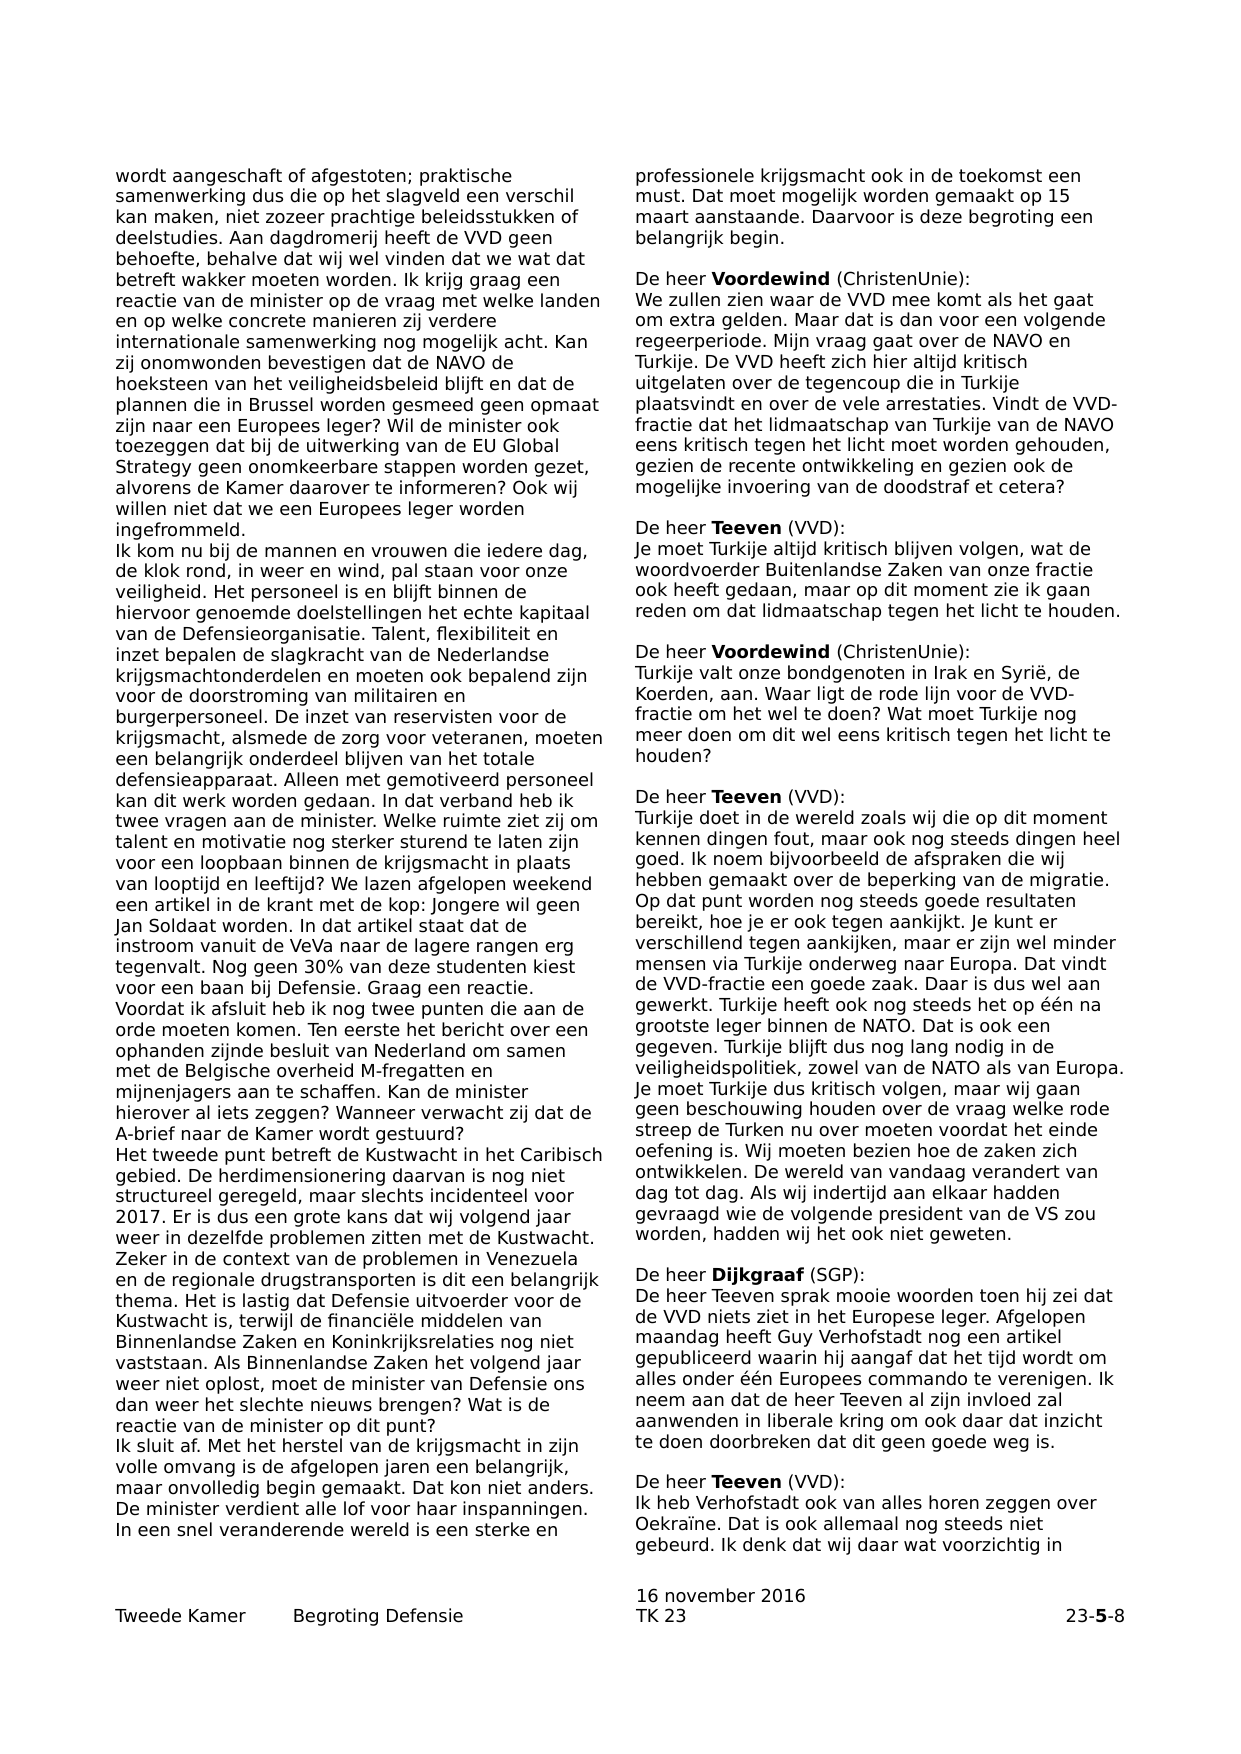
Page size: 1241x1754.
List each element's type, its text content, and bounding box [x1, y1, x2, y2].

text De heer Teeven (VVD): [635, 1472, 1125, 1493]
text Turkije doet in de wereld zoals wij die op dit moment kennen dingen fout, maar ook nog steeds dingen heel goed. Ik noem bijvoorbeeld de afspraken die wij hebben gemaakt over de beperking van de migratie. Op dat punt worden nog steeds goede resultaten bereikt, hoe je er ook tegen aankijkt. Je kunt er verschillend tegen aankijken, maar er zijn wel minder mensen via Turkije onderweg naar Europa. Dat vindt de VVD-fractie een goede zaak. Daar is dus wel aan gewerkt. Turkije heeft ook nog steeds het op één na grootste leger binnen de NATO. Dat is ook een gegeven. Turkije blijft dus nog lang nodig in de veiligheidspolitiek, zowel van de NATO als van Europa. Je moet Turkije dus kritisch volgen, maar wij gaan geen beschouwing houden over de vraag welke rode streep de Turken nu over moeten voordat het einde oefening is. Wij moeten bezien hoe de zaken zich ontwikkelen. De wereld van vandaag verandert van dag tot dag. Als wij indertijd aan elkaar hadden gevraagd wie de volgende president van de VS zou worden, hadden wij het ook niet geweten. [635, 807, 1125, 1245]
text De heer Voordewind (ChristenUnie): [635, 269, 1125, 289]
text wordt aangeschaft of afgestoten; praktische samenwerking dus die op het slagveld een verschil kan maken, niet zozeer prachtige beleidsstukken of deelstudies. Aan dagdromerij heeft de VVD geen behoefte, behalve dat wij wel vinden dat we wat dat betreft wakker moeten worden. Ik krijg graag een reactie van de minister op de vraag met welke landen en op welke concrete manieren zij verdere internationale samenwerking nog mogelijk acht. Kan zij onomwonden bevestigen dat de NAVO de hoeksteen van het veiligheidsbeleid blijft en dat de plannen die in Brussel worden gesmeed geen opmaat zijn naar een Europees leger? Wil de minister ook toezeggen dat bij de uitwerking van de EU Global Strategy geen onomkeerbare stappen worden gezet, alvorens de Kamer daarover te informeren? Ook wij willen niet dat we een Europees leger worden ingefrommeld. [115, 165, 605, 540]
text We zullen zien waar de VVD mee komt als het gaat om extra gelden. Maar dat is dan voor een volgende regeerperiode. Mijn vraag gaat over de NAVO en Turkije. De VVD heeft zich hier altijd kritisch uitgelaten over de tegencoup die in Turkije plaatsvindt en over de vele arrestaties. Vindt de VVD-fractie dat het lidmaatschap van Turkije van de NAVO eens kritisch tegen het licht moet worden gehouden, gezien de recente ontwikkeling en gezien ook de mogelijke invoering van de doodstraf et cetera? [635, 289, 1125, 498]
text De heer Teeven (VVD): [635, 787, 1125, 807]
text De heer Teeven (VVD): [635, 518, 1125, 538]
text Je moet Turkije altijd kritisch blijven volgen, wat de woordvoerder Buitenlandse Zaken van onze fractie ook heeft gedaan, maar op dit moment zie ik gaan reden om dat lidmaatschap tegen het licht te houden. [635, 538, 1125, 622]
text Turkije valt onze bondgenoten in Irak en Syrië, de Koerden, aan. Waar ligt de rode lijn voor de VVD-fractie om het wel te doen? Wat moet Turkije nog meer doen om dit wel eens kritisch tegen het licht te houden? [635, 662, 1125, 767]
text Het tweede punt betreft de Kustwacht in het Caribisch gebied. De herdimensionering daarvan is nog niet structureel geregeld, maar slechts incidenteel voor 2017. Er is dus een grote kans dat wij volgend jaar weer in dezelfde problemen zitten met de Kustwacht. Zeker in de context van de problemen in Venezuela en de regionale drugstransporten is dit een belangrijk thema. Het is lastig dat Defensie uitvoerder voor de Kustwacht is, terwijl de financiële middelen van Binnenlandse Zaken en Koninkrijksrelaties nog niet vaststaan. Als Binnenlandse Zaken het volgend jaar weer niet oplost, moet de minister van Defensie ons dan weer het slechte nieuws brengen? Wat is de reactie van de minister op dit punt? [115, 1144, 605, 1436]
text De heer Voordewind (ChristenUnie): [635, 642, 1125, 662]
text De heer Teeven sprak mooie woorden toen hij zei dat de VVD niets ziet in het Europese leger. Afgelopen maandag heeft Guy Verhofstadt nog een artikel gepubliceerd waarin hij aangaf dat het tijd wordt om alles onder één Europees commando te verenigen. Ik neem aan dat de heer Teeven al zijn invloed zal aanwenden in liberale kring om ook daar dat inzicht te doen doorbreken dat dit geen goede weg is. [635, 1286, 1125, 1452]
text De heer Dijkgraaf (SGP): [635, 1265, 1125, 1286]
text professionele krijgsmacht ook in de toekomst een must. Dat moet mogelijk worden gemaakt op 15 maart aanstaande. Daarvoor is deze begroting een belangrijk begin. [635, 165, 1125, 249]
text Ik sluit af. Met het herstel van de krijgsmacht in zijn volle omvang is de afgelopen jaren een belangrijk, maar onvolledig begin gemaakt. Dat kon niet anders. De minister verdient alle lof voor haar inspanningen. In een snel veranderende wereld is een sterke en [115, 1436, 605, 1540]
text Ik kom nu bij de mannen en vrouwen die iedere dag, de klok rond, in weer en wind, pal staan voor onze veiligheid. Het personeel is en blijft binnen de hiervoor genoemde doelstellingen het echte kapitaal van de Defensieorganisatie. Talent, flexibiliteit en inzet bepalen de slagkracht van de Nederlandse krijgsmachtonderdelen en moeten ook bepalend zijn voor de doorstroming van militairen en burgerpersoneel. De inzet van reservisten voor de krijgsmacht, alsmede de zorg voor veteranen, moeten een belangrijk onderdeel blijven van het totale defensieapparaat. Alleen met gemotiveerd personeel kan dit werk worden gedaan. In dat verband heb ik twee vragen aan de minister. Welke ruimte ziet zij om talent en motivatie nog sterker sturend te laten zijn voor een loopbaan binnen de krijgsmacht in plaats van looptijd en leeftijd? We lazen afgelopen weekend een artikel in de krant met de kop: Jongere wil geen Jan Soldaat worden. In dat artikel staat dat de instroom vanuit de VeVa naar de lagere rangen erg tegenvalt. Nog geen 30% van deze studenten kiest voor een baan bij Defensie. Graag een reactie. Voordat ik afsluit heb ik nog twee punten die aan de orde moeten komen. Ten eerste het bericht over een ophanden zijnde besluit van Nederland om samen met de Belgische overheid M-fregatten en mijnenjagers aan te schaffen. Kan de minister hierover al iets zeggen? Wanneer verwacht zij dat de A-brief naar de Kamer wordt gestuurd? [115, 540, 605, 1144]
text Ik heb Verhofstadt ook van alles horen zeggen over Oekraïne. Dat is ook allemaal nog steeds niet gebeurd. Ik denk dat wij daar wat voorzichtig in [635, 1493, 1125, 1556]
